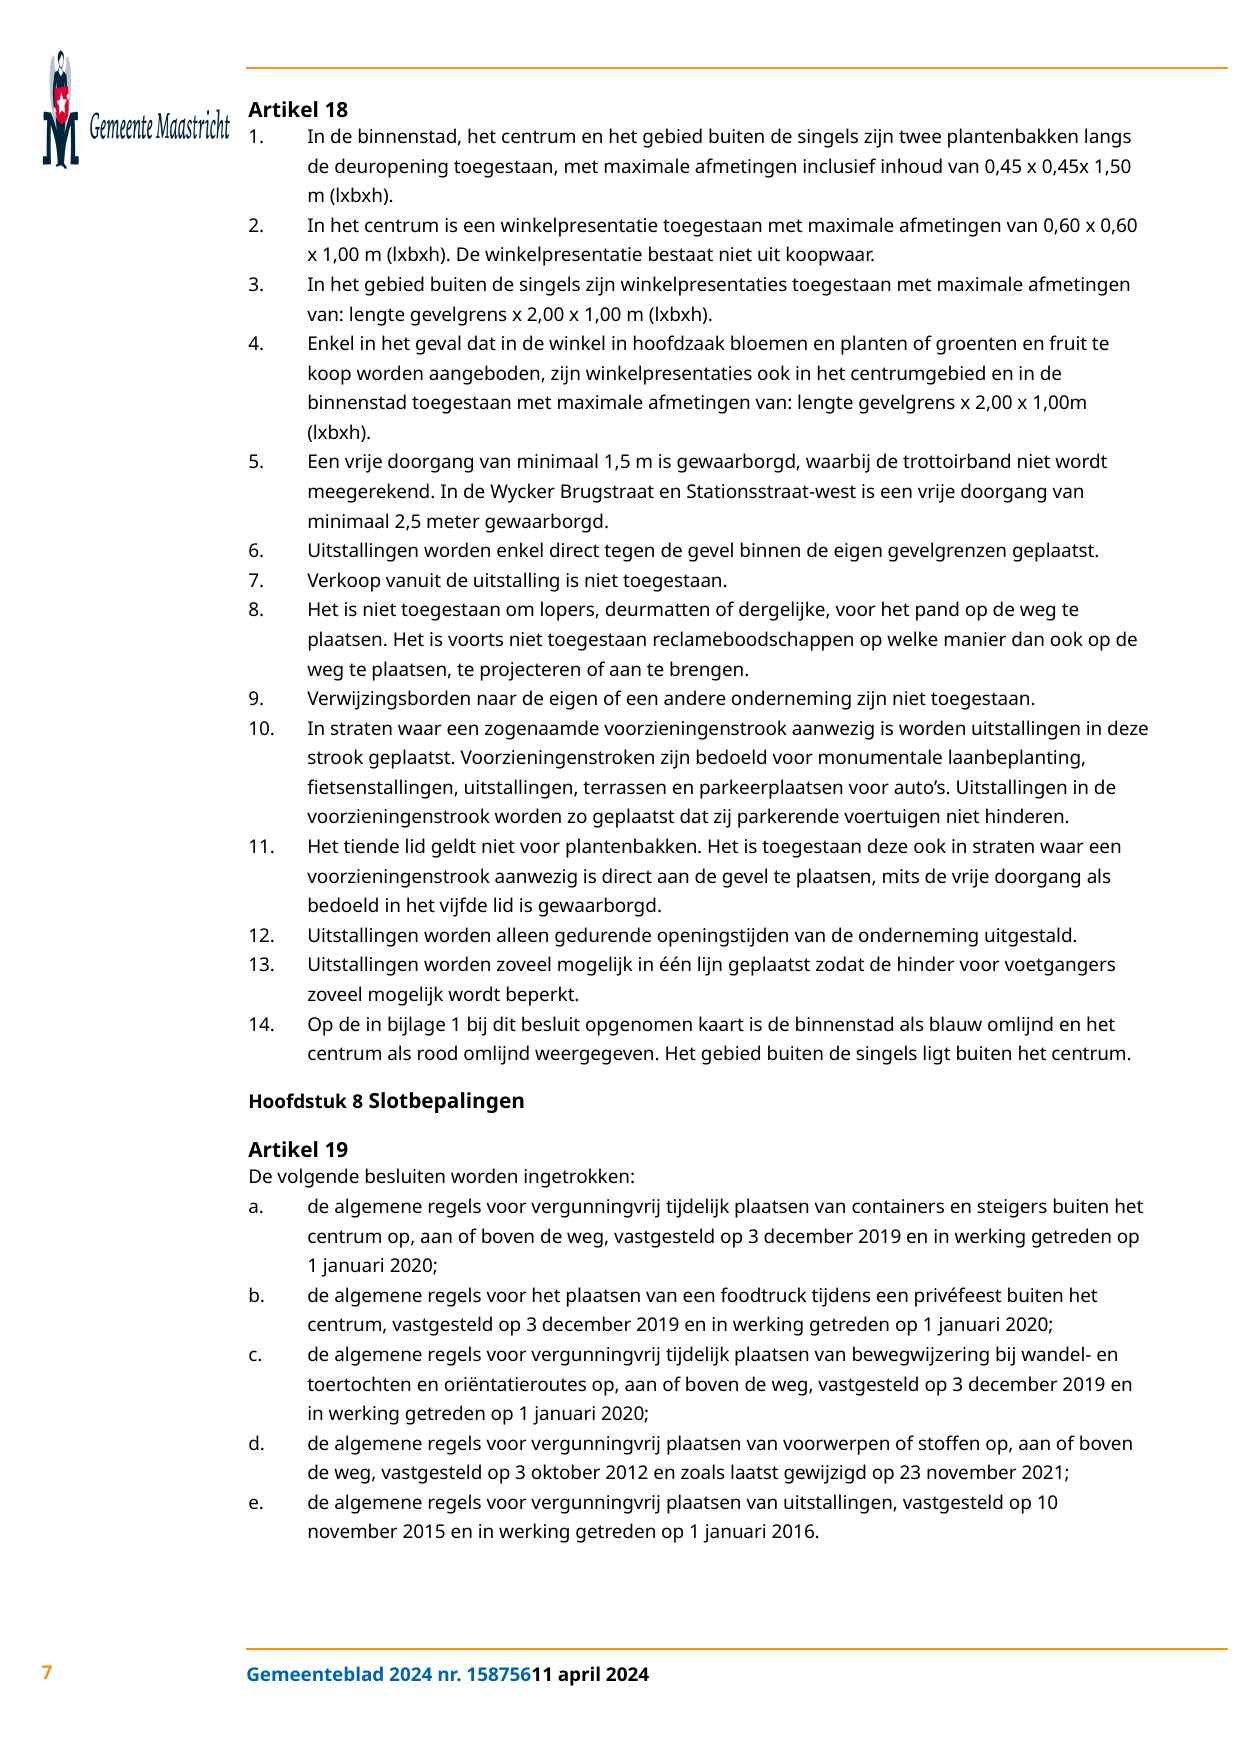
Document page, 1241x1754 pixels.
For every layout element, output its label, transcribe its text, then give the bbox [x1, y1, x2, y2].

list Enkel in het geval dat in de winkel in hoofdzaak bloemen en planten of groenten en fruit te koop worden aangeboden, zijn winkelpresentaties ook in het centrumgebied en in de binnenstad toegestaan met maximale afmetingen van: lengte gevelgrens x 2,00 x 1,00m (lxbxh). [248, 330, 1152, 445]
text Artikel 18 [248, 95, 1152, 123]
text Artikel 19 [248, 1135, 1152, 1164]
list Verkoop vanuit de uitstalling is niet toegestaan. [248, 567, 1152, 593]
list Op de in bijlage 1 bij dit besluit opgenomen kaart is de binnenstad als blauw omlijnd en het centrum als rood omlijnd weergegeven. Het gebied buiten de singels ligt buiten het centrum. [248, 1011, 1152, 1066]
picture [41, 47, 231, 172]
list Verwijzingsborden naar de eigen of een andere onderneming zijn niet toegestaan. [248, 685, 1152, 711]
list Het tiende lid geldt niet voor plantenbakken. Het is toegestaan deze ook in straten waar een voorzieningenstrook aanwezig is direct aan de gevel te plaatsen, mits de vrije doorgang als bedoeld in het vijfde lid is gewaarborgd. [248, 833, 1152, 918]
list In het centrum is een winkelpresentatie toegestaan met maximale afmetingen van 0,60 x 0,60 x 1,00 m (lxbxh). De winkelpresentatie bestaat niet uit koopwaar. [248, 212, 1152, 267]
list In straten waar een zogenaamde voorzieningenstrook aanwezig is worden uitstallingen in deze strook geplaatst. Voorzieningenstroken zijn bedoeld voor monumentale laanbeplanting, fietsenstallingen, uitstallingen, terrassen en parkeerplaatsen voor auto’s. Uitstallingen in de voorzieningenstrook worden zo geplaatst dat zij parkerende voertuigen niet hinderen. [248, 715, 1152, 829]
list Uitstallingen worden enkel direct tegen de gevel binnen de eigen gevelgrenzen geplaatst. [248, 537, 1152, 563]
list In het gebied buiten de singels zijn winkelpresentaties toegestaan met maximale afmetingen van: lengte gevelgrens x 2,00 x 1,00 m (lxbxh). [248, 271, 1152, 326]
text Hoofdstuk 8 Slotbepalingen [248, 1086, 1152, 1114]
list de algemene regels voor het plaatsen van een foodtruck tijdens een privéfeest buiten het centrum, vastgesteld op 3 december 2019 en in werking getreden op 1 januari 2020; [248, 1282, 1152, 1337]
list Uitstallingen worden zoveel mogelijk in één lijn geplaatst zodat de hinder voor voetgangers zoveel mogelijk wordt beperkt. [248, 952, 1152, 1007]
list In de binnenstad, het centrum en het gebied buiten de singels zijn twee plantenbakken langs de deuropening toegestaan, met maximale afmetingen inclusief inhoud van 0,45 x 0,45x 1,50 m (lxbxh). [248, 123, 1152, 208]
list Het is niet toegestaan om lopers, deurmatten of dergelijke, voor het pand op de weg te plaatsen. Het is voorts niet toegestaan reclameboodschappen op welke manier dan ook op de weg te plaatsen, te projecteren of aan te brengen. [248, 597, 1152, 681]
list de algemene regels voor vergunningvrij tijdelijk plaatsen van containers en steigers buiten het centrum op, aan of boven de weg, vastgesteld op 3 december 2019 en in werking getreden op 1 januari 2020; [248, 1193, 1152, 1278]
list de algemene regels voor vergunningvrij tijdelijk plaatsen van bewegwijzering bij wandel- en toertochten en oriëntatieroutes op, aan of boven de weg, vastgesteld op 3 december 2019 en in werking getreden op 1 januari 2020; [248, 1341, 1152, 1426]
list de algemene regels voor vergunningvrij plaatsen van voorwerpen of stoffen op, aan of boven de weg, vastgesteld op 3 oktober 2012 en zoals laatst gewijzigd op 23 november 2021; [248, 1430, 1152, 1485]
list Een vrije doorgang van minimaal 1,5 m is gewaarborgd, waarbij de trottoirband niet wordt meegerekend. In de Wycker Brugstraat en Stationsstraat-west is een vrije doorgang van minimaal 2,5 meter gewaarborgd. [248, 449, 1152, 533]
list Uitstallingen worden alleen gedurende openingstijden van de onderneming uitgestald. [248, 922, 1152, 948]
list de algemene regels voor vergunningvrij plaatsen van uitstallingen, vastgesteld op 10 november 2015 en in werking getreden op 1 januari 2016. [248, 1489, 1152, 1544]
text De volgende besluiten worden ingetrokken: [248, 1164, 1152, 1189]
